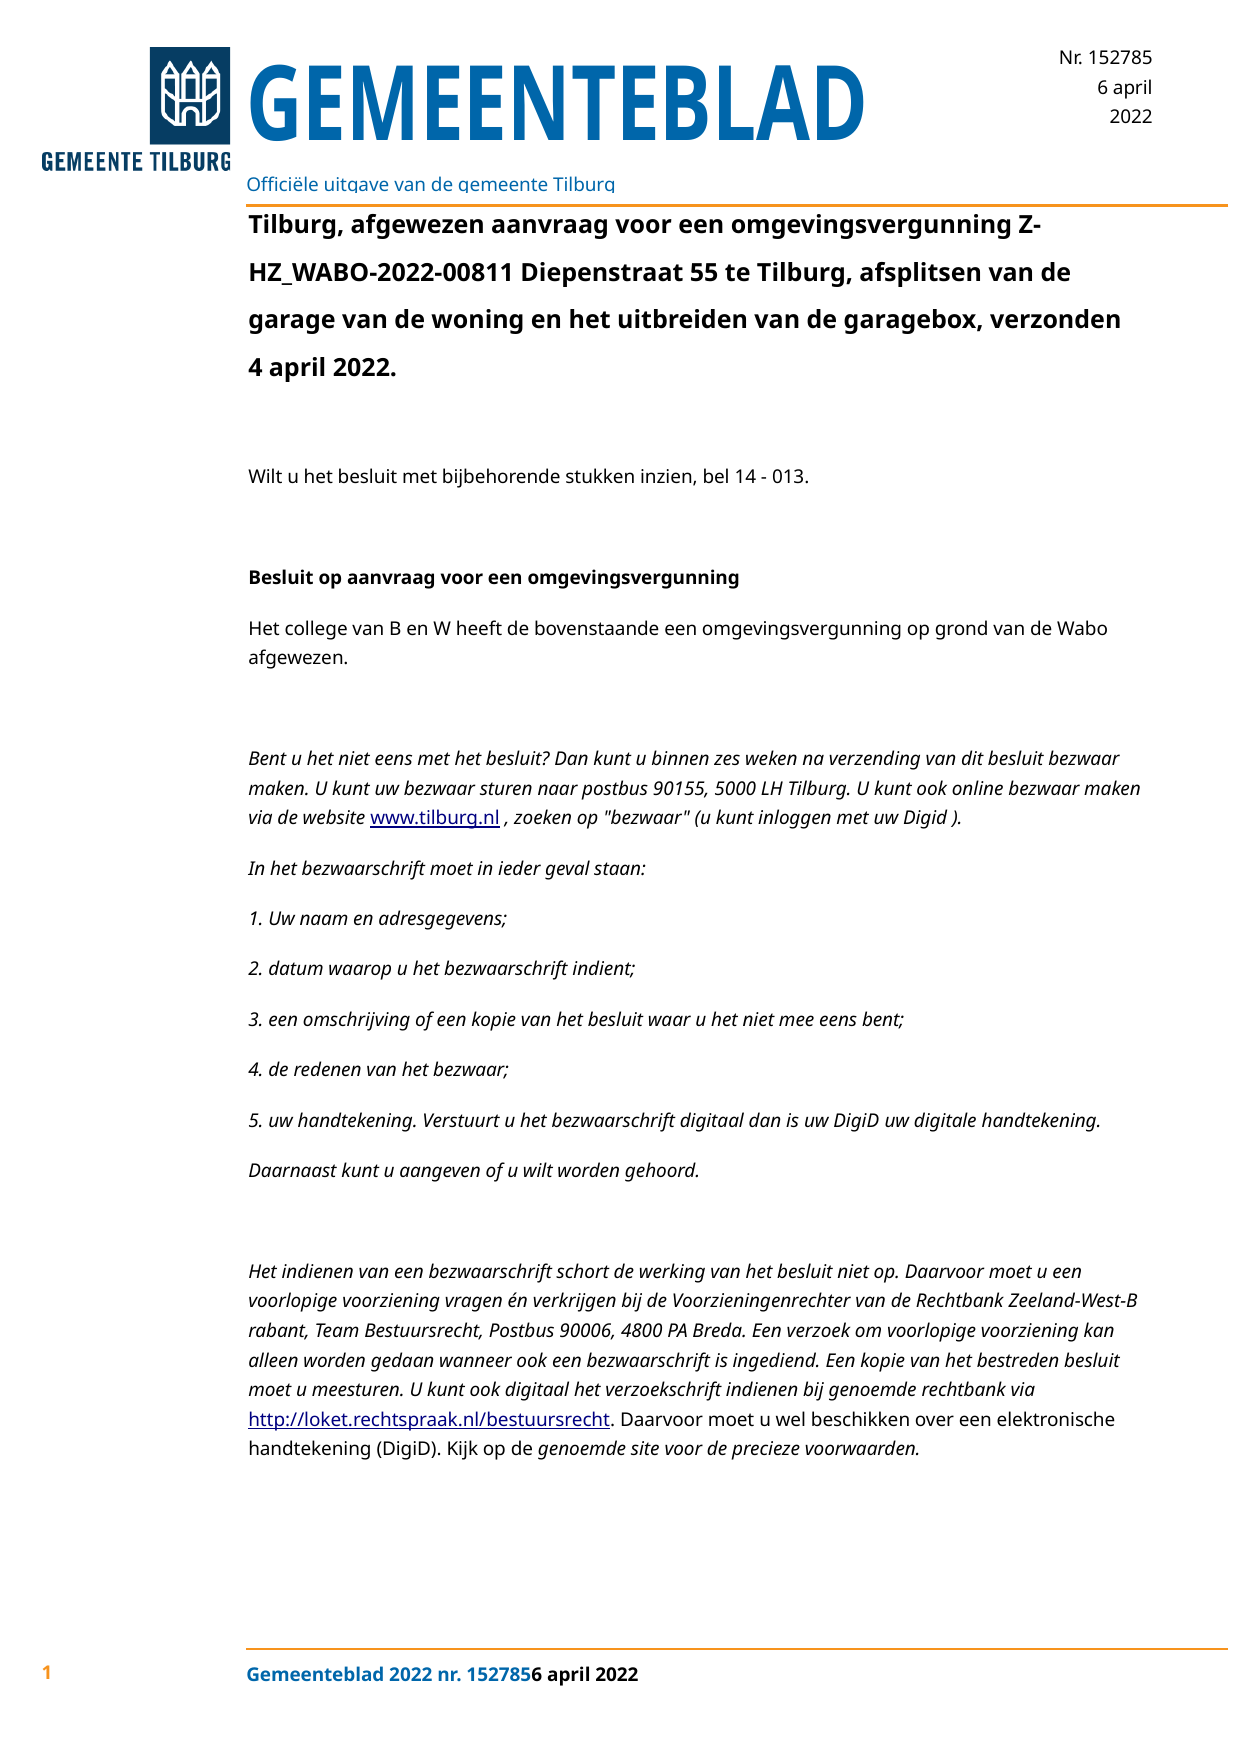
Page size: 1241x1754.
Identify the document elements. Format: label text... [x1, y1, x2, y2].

picture [41, 47, 231, 172]
text 2. datum waarop u het bezwaarschrift indient; [248, 956, 1152, 981]
text Wilt u het besluit met bijbehorende stukken inzien, bel 14 - 013. [248, 463, 1152, 489]
text In het bezwaarschrift moet in ieder geval staan: [248, 855, 1152, 881]
text Het indienen van een bezwaarschrift schort de werking van het besluit niet op. Daarvoor moet u een voorlopige voorziening vragen én verkrijgen bij de Voorzieningenrechter van de Rechtbank Zeeland-West-B rabant, Team Bestuursrecht, Postbus 90006, 4800 PA Breda. Een verzoek om voorlopige voorziening kan alleen worden gedaan wanneer ook een bezwaarschrift is ingediend. Een kopie van het bestreden besluit moet u meesturen. U kunt ook digitaal het verzoekschrift indienen bij genoemde rechtbank via http://loket.rechtspraak.nl/bestuursrecht. Daarvoor moet u wel beschikken over een elektronische handtekening (DigiD). Kijk op de genoemde site voor de precieze voorwaarden. [248, 1258, 1152, 1461]
text Bent u het niet eens met het besluit? Dan kunt u binnen zes weken na verzending van dit besluit bezwaar maken. U kunt uw bezwaar sturen naar postbus 90155, 5000 LH Tilburg. U kunt ook online bezwaar maken via de website www.tilburg.nl , zoeken op "bezwaar" (u kunt inloggen met uw Digid ). [248, 745, 1152, 830]
text Tilburg, afgewezen aanvraag voor een omgevingsvergunning Z-HZ_WABO-2022-00811 Diepenstraat 55 te Tilburg, afsplitsen van de garage van de woning en het uitbreiden van de garagebox, verzonden 4 april 2022. [248, 207, 1152, 384]
text Besluit op aanvraag voor een omgevingsvergunning [248, 564, 1152, 590]
text 5. uw handtekening. Verstuurt u het bezwaarschrift digitaal dan is uw DigiD uw digitale handtekening. [248, 1107, 1152, 1133]
text Het college van B en W heeft de bovenstaande een omgevingsvergunning op grond van de Wabo afgewezen. [248, 615, 1152, 670]
text Daarnaast kunt u aangeven of u wilt worden gehoord. [248, 1157, 1152, 1183]
text 3. een omschrijving of een kopie van het besluit waar u het niet mee eens bent; [248, 1006, 1152, 1032]
text 1. Uw naam en adresgegevens; [248, 905, 1152, 931]
text 4. de redenen van het bezwaar; [248, 1056, 1152, 1082]
